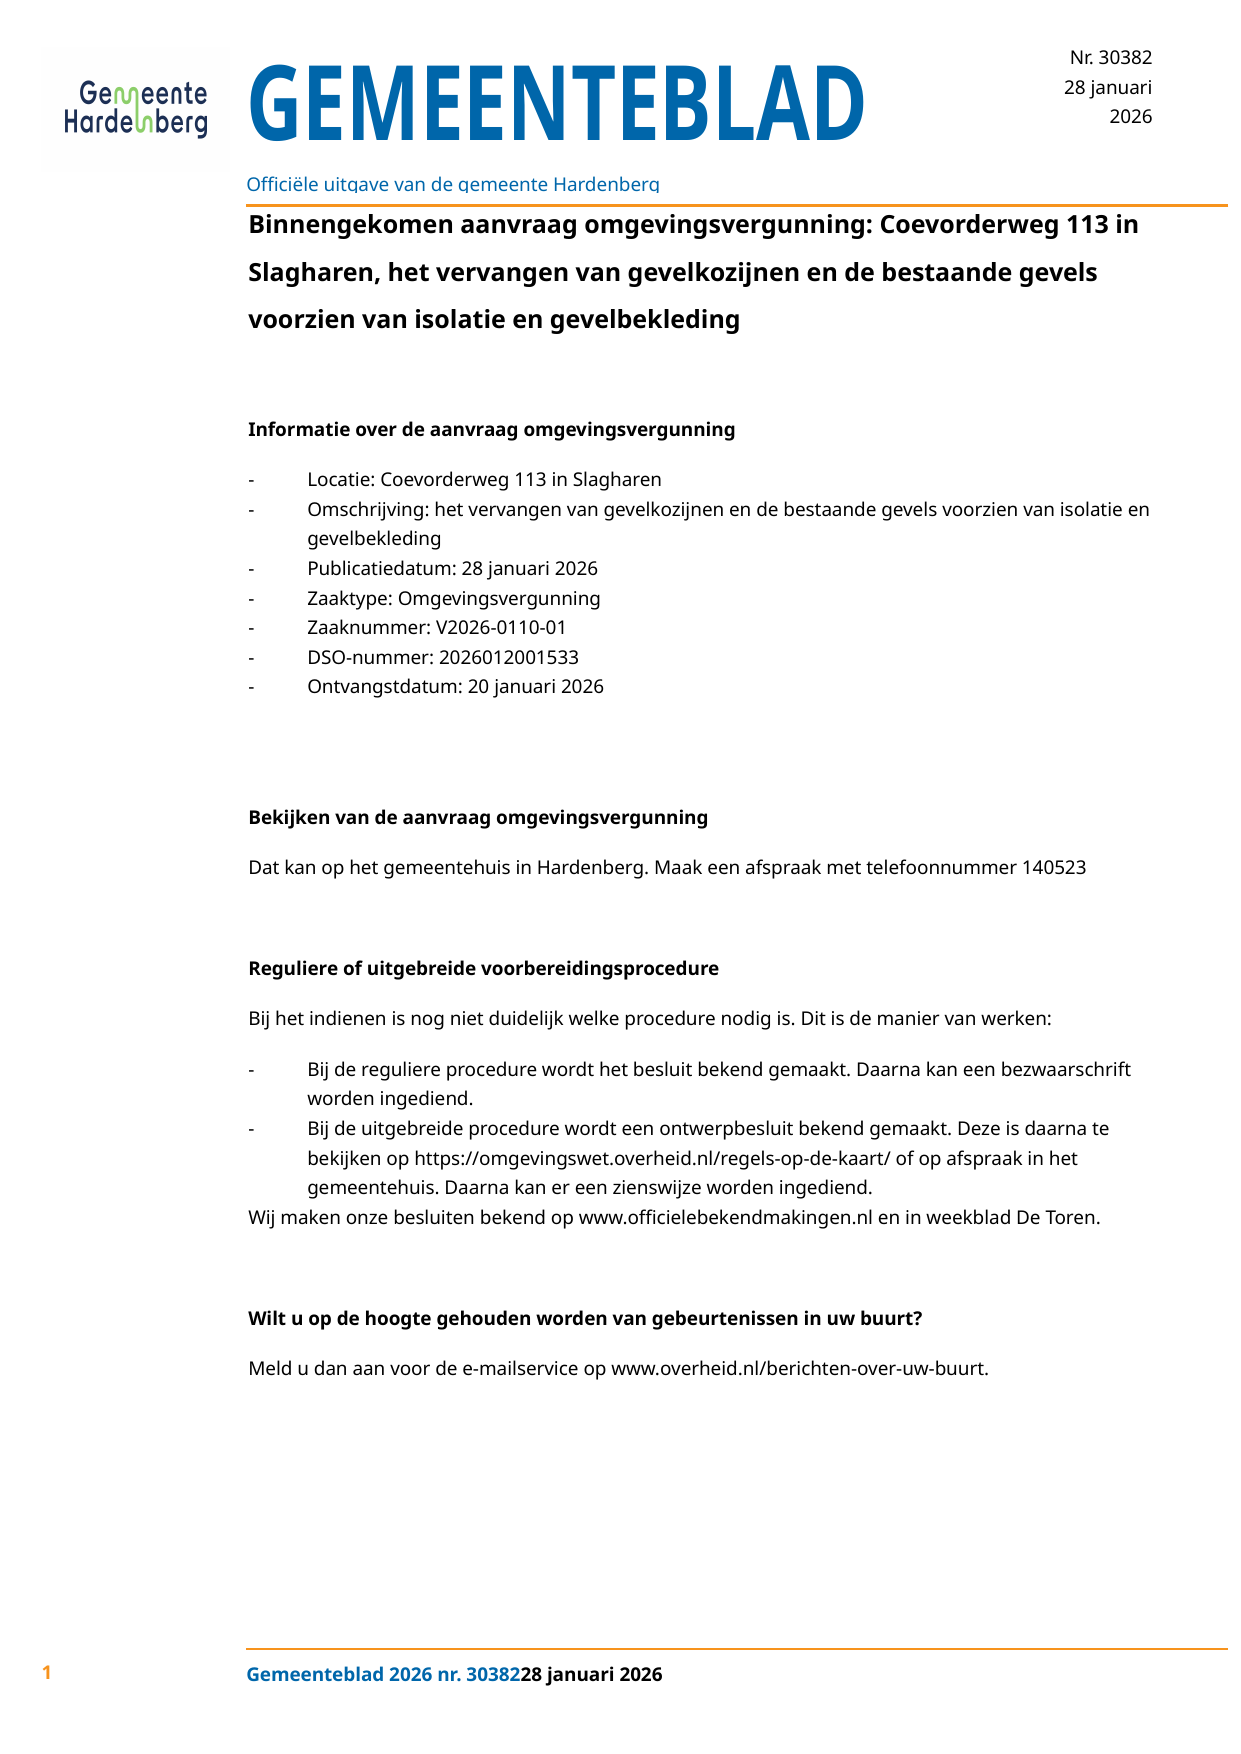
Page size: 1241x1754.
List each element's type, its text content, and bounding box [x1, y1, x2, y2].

text Dat kan op het gemeentehuis in Hardenberg. Maak een afspraak met telefoonnummer 140523 [248, 854, 1152, 880]
list DSO-nummer: 2026012001533 [248, 644, 1152, 669]
list Zaaknummer: V2026-0110-01 [248, 614, 1152, 640]
text Bekijken van de aanvraag omgevingsvergunning [248, 804, 1152, 829]
text Reguliere of uitgebreide voorbereidingsprocedure [248, 955, 1152, 981]
list Bij de reguliere procedure wordt het besluit bekend gemaakt. Daarna kan een bezwaarschrift worden ingediend. [248, 1056, 1152, 1111]
list Publicatiedatum: 28 januari 2026 [248, 555, 1152, 581]
text Binnengekomen aanvraag omgevingsvergunning: Coevorderweg 113 in Slagharen, het vervangen van gevelkozijnen en de bestaande gevels voorzien van isolatie en gevelbekleding [248, 207, 1152, 336]
list Zaaktype: Omgevingsvergunning [248, 585, 1152, 610]
list Bij de uitgebreide procedure wordt een ontwerpbesluit bekend gemaakt. Deze is daarna te bekijken op https://omgevingswet.overheid.nl/regels-op-de-kaart/ of op afspraak in het gemeentehuis. Daarna kan er een zienswijze worden ingediend. [248, 1115, 1152, 1200]
text Informatie over de aanvraag omgevingsvergunning [248, 416, 1152, 442]
text Wij maken onze besluiten bekend op www.officielebekendmakingen.nl en in weekblad De Toren. [248, 1204, 1152, 1229]
list Locatie: Coevorderweg 113 in Slagharen [248, 466, 1152, 492]
text Meld u dan aan voor de e-mailservice op www.overheid.nl/berichten-over-uw-buurt. [248, 1355, 1152, 1381]
list Omschrijving: het vervangen van gevelkozijnen en de bestaande gevels voorzien van isolatie en gevelbekleding [248, 496, 1152, 551]
list Ontvangstdatum: 20 januari 2026 [248, 673, 1152, 699]
text Wilt u op de hoogte gehouden worden van gebeurtenissen in uw buurt? [248, 1305, 1152, 1330]
picture [41, 47, 231, 172]
text Bij het indienen is nog niet duidelijk welke procedure nodig is. Dit is de manier van werken: [248, 1006, 1152, 1031]
